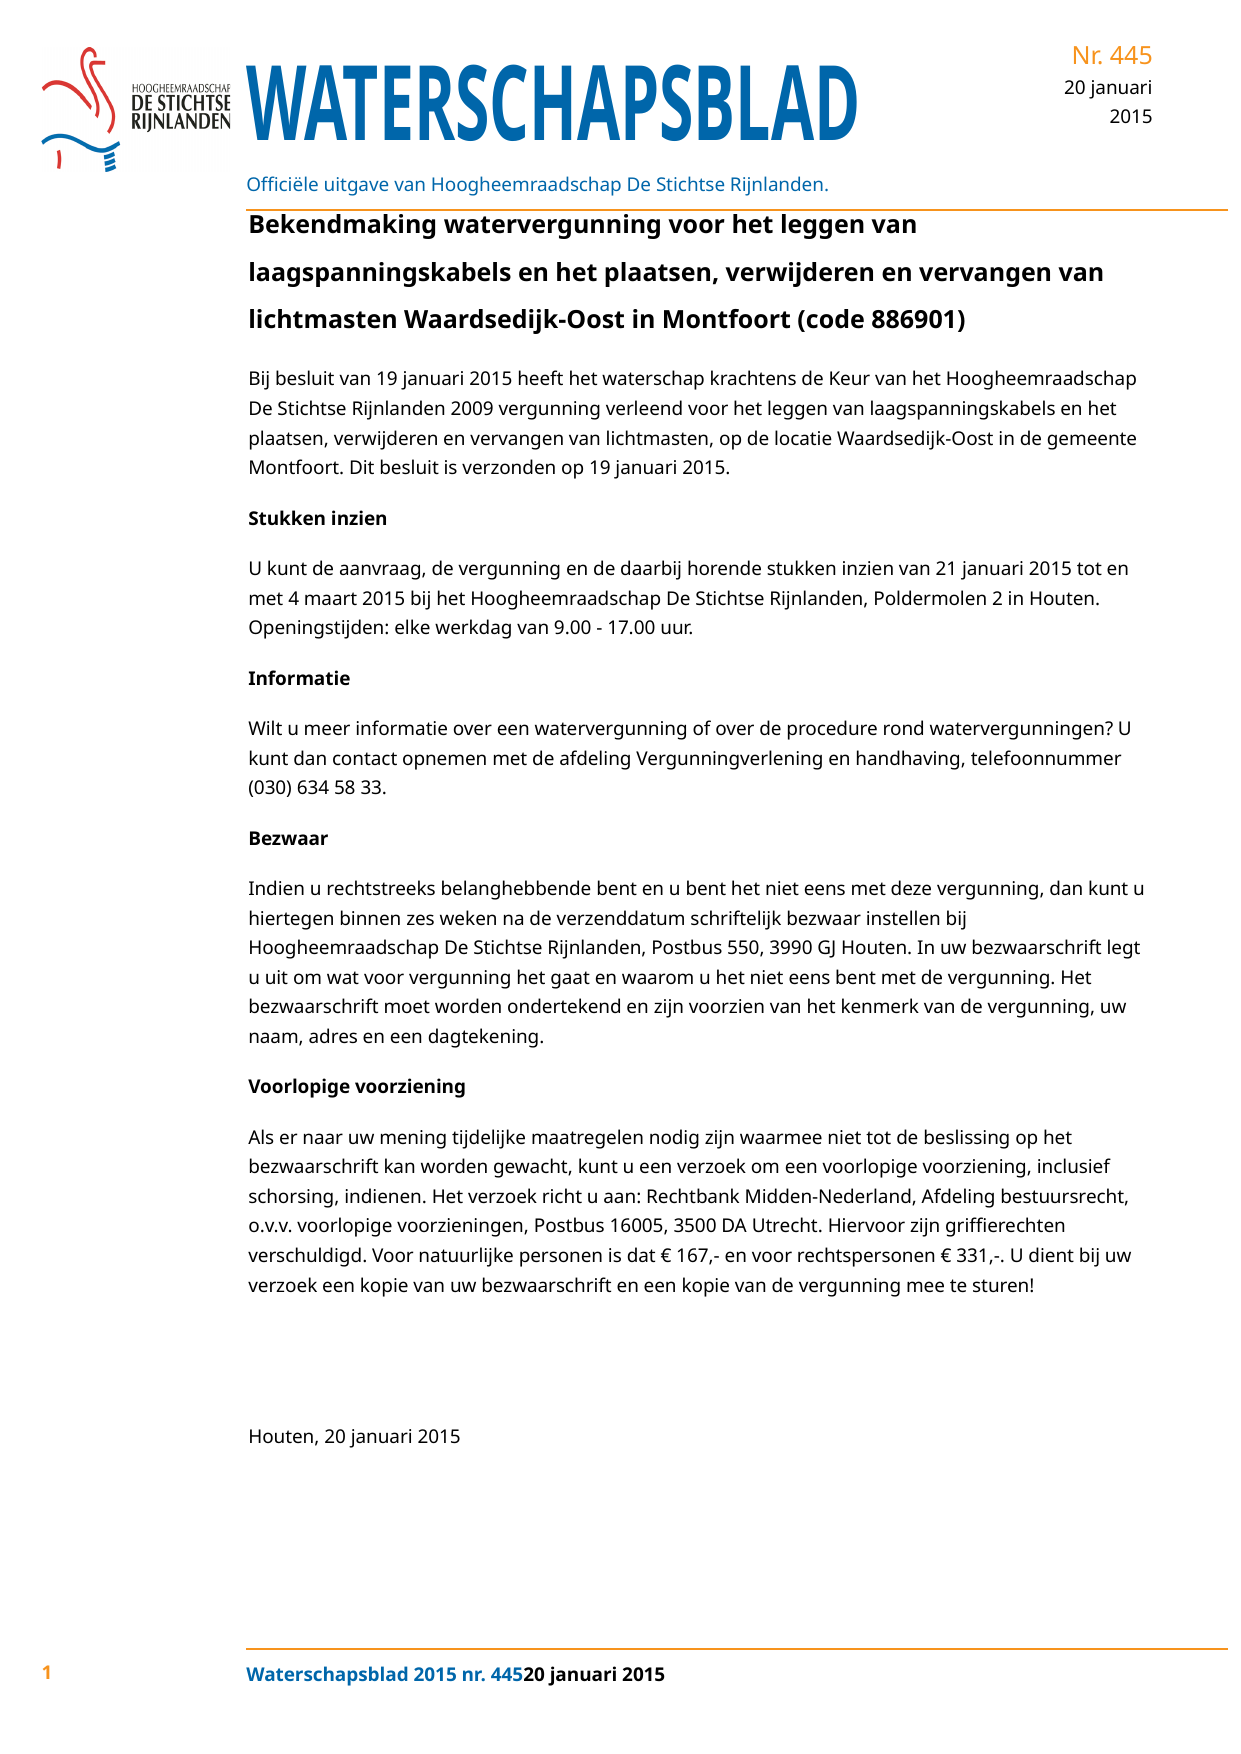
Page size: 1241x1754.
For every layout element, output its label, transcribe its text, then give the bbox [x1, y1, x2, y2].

text Stukken inzien [248, 505, 1152, 530]
text Informatie [248, 665, 1152, 690]
text Voorlopige voorziening [248, 1073, 1152, 1099]
picture [41, 47, 231, 172]
text Bekendmaking watervergunning voor het leggen van laagspanningskabels en het plaatsen, verwijderen en vervangen van lichtmasten Waardsedijk-Oost in Montfoort (code 886901) [248, 211, 1152, 336]
text Bezwaar [248, 825, 1152, 850]
text Houten, 20 januari 2015 [248, 1423, 1152, 1449]
text Bij besluit van 19 januari 2015 heeft het waterschap krachtens de Keur van het Hoogheemraadschap De Stichtse Rijnlanden 2009 vergunning verleend voor het leggen van laagspanningskabels en het plaatsen, verwijderen en vervangen van lichtmasten, op de locatie Waardsedijk-Oost in de gemeente Montfoort. Dit besluit is verzonden op 19 januari 2015. [248, 366, 1152, 480]
text U kunt de aanvraag, de vergunning en de daarbij horende stukken inzien van 21 januari 2015 tot en met 4 maart 2015 bij het Hoogheemraadschap De Stichtse Rijnlanden, Poldermolen 2 in Houten. Openingstijden: elke werkdag van 9.00 - 17.00 uur. [248, 555, 1152, 640]
text Als er naar uw mening tijdelijke maatregelen nodig zijn waarmee niet tot de beslissing op het bezwaarschrift kan worden gewacht, kunt u een verzoek om een voorlopige voorziening, inclusief schorsing, indienen. Het verzoek richt u aan: Rechtbank Midden-Nederland, Afdeling bestuursrecht, o.v.v. voorlopige voorzieningen, Postbus 16005, 3500 DA Utrecht. Hiervoor zijn griffierechten verschuldigd. Voor natuurlijke personen is dat € 167,- en voor rechtspersonen € 331,-. U dient bij uw verzoek een kopie van uw bezwaarschrift en een kopie van de vergunning mee te sturen! [248, 1124, 1152, 1297]
text Indien u rechtstreeks belanghebbende bent en u bent het niet eens met deze vergunning, dan kunt u hiertegen binnen zes weken na de verzenddatum schriftelijk bezwaar instellen bij Hoogheemraadschap De Stichtse Rijnlanden, Postbus 550, 3990 GJ Houten. In uw bezwaarschrift legt u uit om wat voor vergunning het gaat en waarom u het niet eens bent met de vergunning. Het bezwaarschrift moet worden ondertekend en zijn voorzien van het kenmerk van de vergunning, uw naam, adres en een dagtekening. [248, 875, 1152, 1049]
text Wilt u meer informatie over een watervergunning of over de procedure rond watervergunningen? U kunt dan contact opnemen met de afdeling Vergunningverlening en handhaving, telefoonnummer (030) 634 58 33. [248, 715, 1152, 800]
